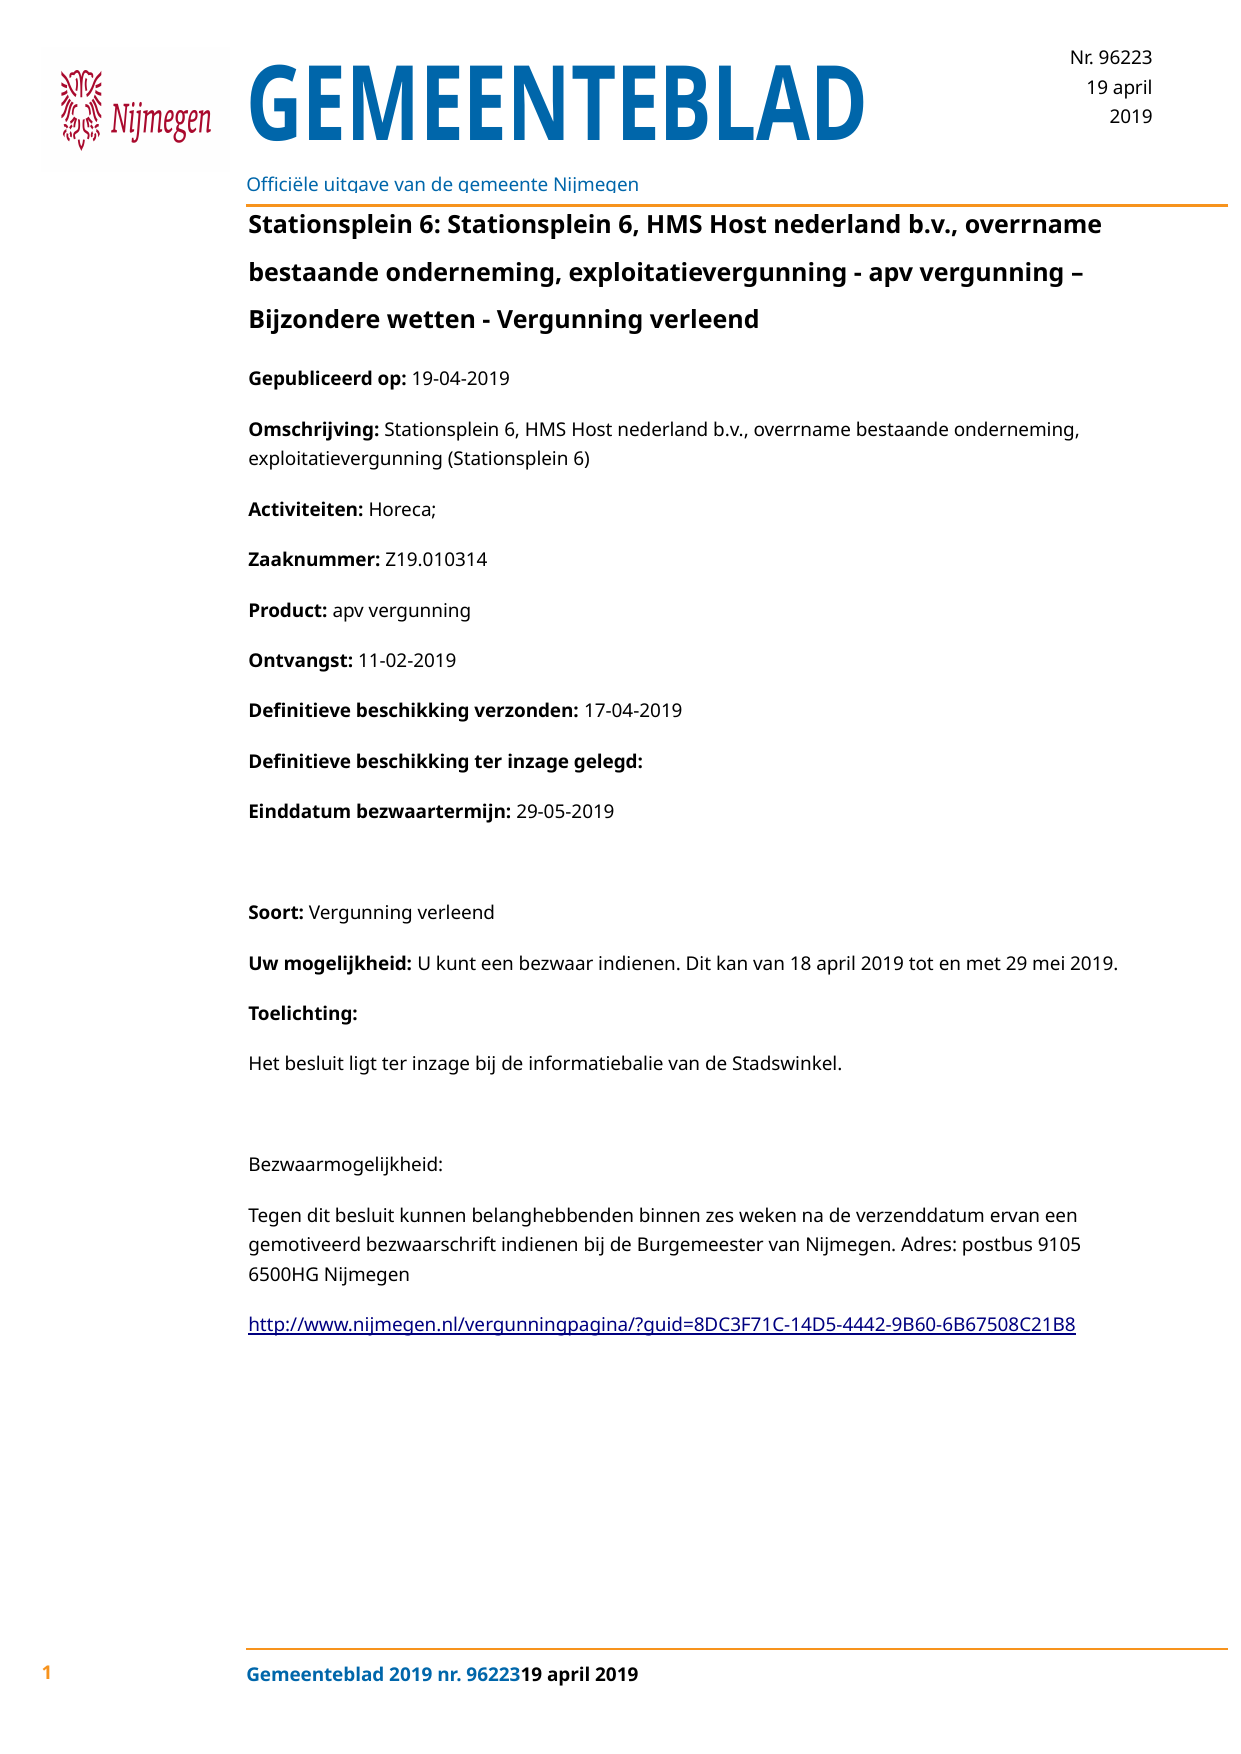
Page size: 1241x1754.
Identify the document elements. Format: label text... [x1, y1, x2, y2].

text Einddatum bezwaartermijn: 29-05-2019 [248, 798, 1152, 824]
text Soort: Vergunning verleend [248, 899, 1152, 925]
text Definitieve beschikking ter inzage gelegd: [248, 748, 1152, 774]
text Gepubliceerd op: 19-04-2019 [248, 366, 1152, 391]
text Product: apv vergunning [248, 597, 1152, 622]
text Het besluit ligt ter inzage bij de informatiebalie van de Stadswinkel. [248, 1051, 1152, 1076]
text Zaaknummer: Z19.010314 [248, 546, 1152, 572]
picture [41, 47, 231, 172]
text Ontvangst: 11-02-2019 [248, 647, 1152, 673]
text Stationsplein 6: Stationsplein 6, HMS Host nederland b.v., overrname bestaande onderneming, exploitatievergunning - apv vergunning – Bijzondere wetten - Vergunning verleend [248, 207, 1152, 336]
text Omschrijving: Stationsplein 6, HMS Host nederland b.v., overrname bestaande onderneming, exploitatievergunning (Stationsplein 6) [248, 416, 1152, 471]
text Toelichting: [248, 1000, 1152, 1026]
text Tegen dit besluit kunnen belanghebbenden binnen zes weken na de verzenddatum ervan een gemotiveerd bezwaarschrift indienen bij de Burgemeester van Nijmegen. Adres: postbus 9105 6500HG Nijmegen [248, 1202, 1152, 1287]
text Uw mogelijkheid: U kunt een bezwaar indienen. Dit kan van 18 april 2019 tot en met 29 mei 2019. [248, 950, 1152, 975]
text Definitieve beschikking verzonden: 17-04-2019 [248, 698, 1152, 723]
text http://www.nijmegen.nl/vergunningpagina/?guid=8DC3F71C-14D5-4442-9B60-6B67508C21B8 [248, 1311, 1152, 1337]
text Activiteiten: Horeca; [248, 496, 1152, 522]
text Bezwaarmogelijkheid: [248, 1151, 1152, 1177]
